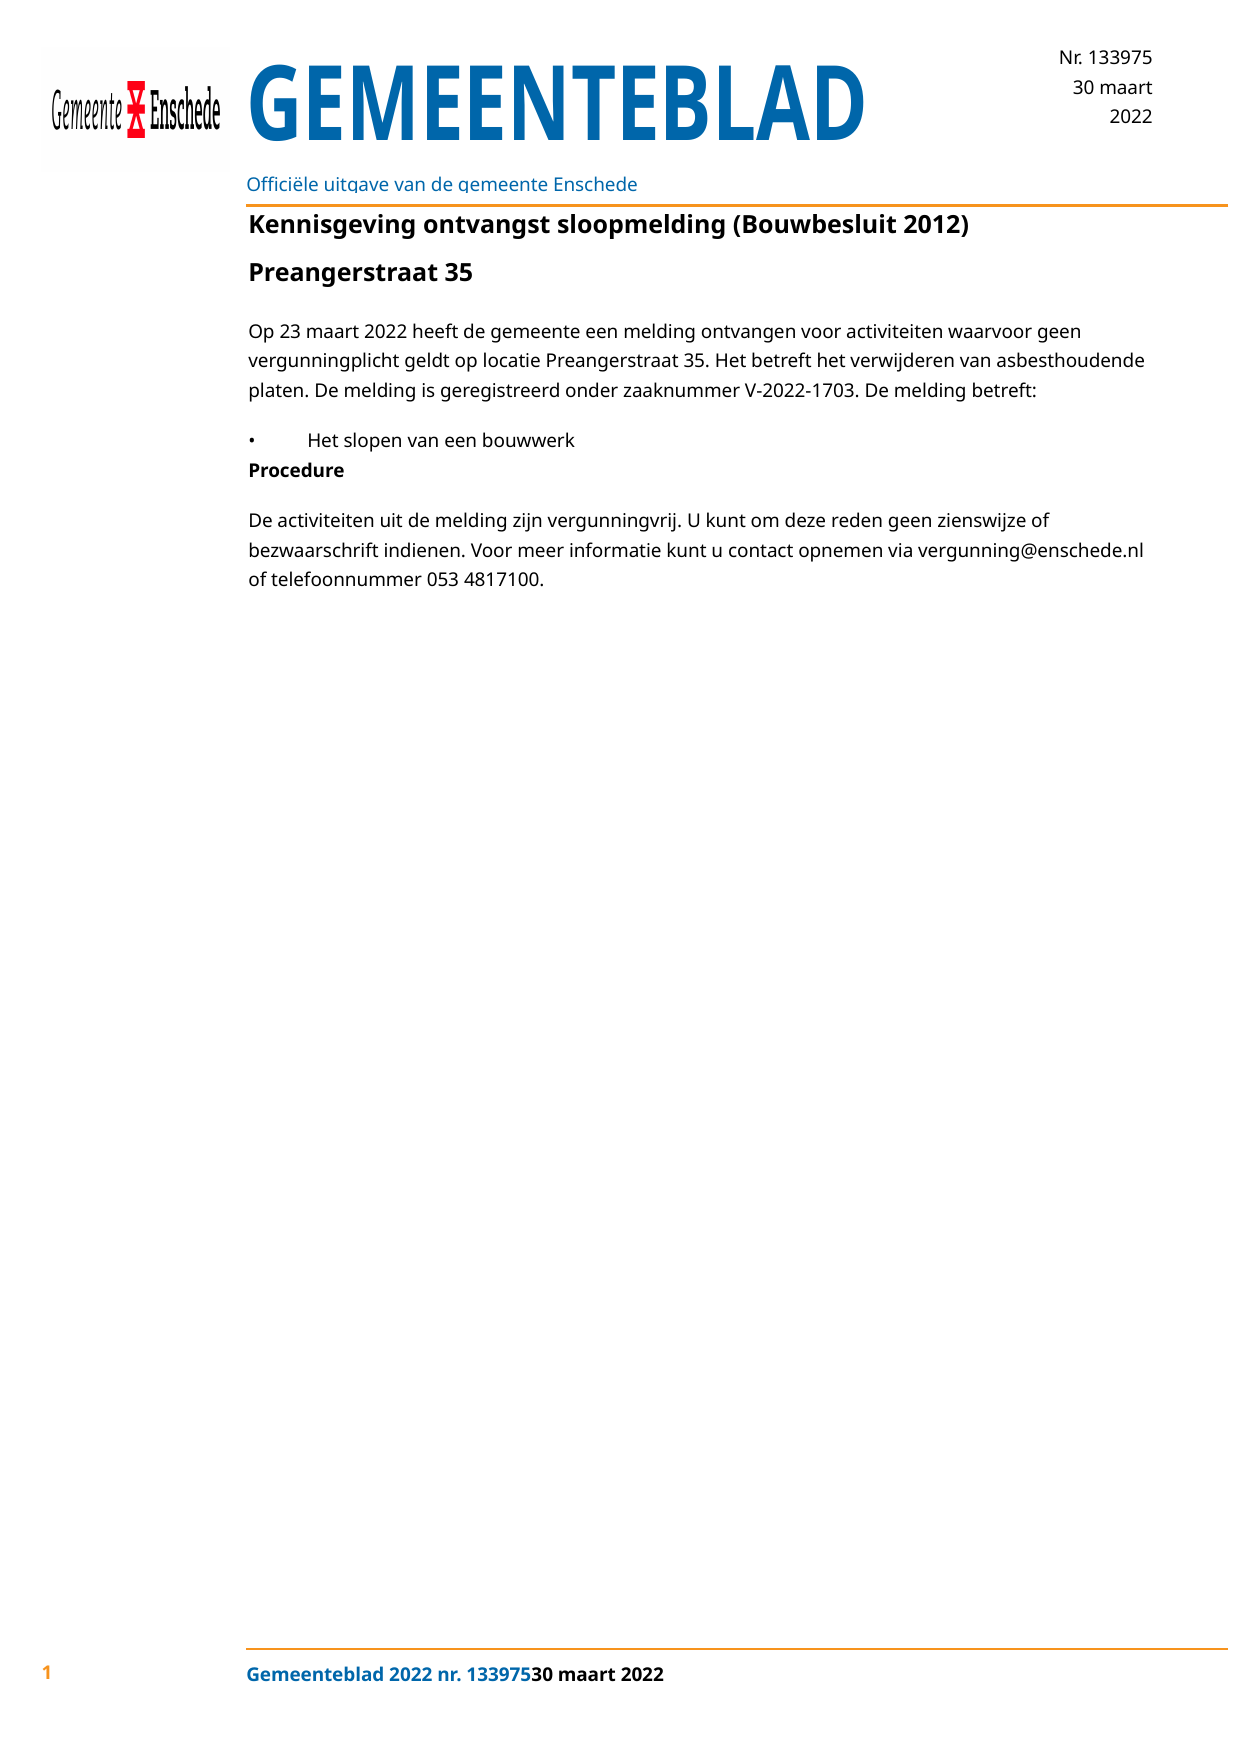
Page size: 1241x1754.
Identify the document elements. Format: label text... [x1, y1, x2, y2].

picture [41, 47, 231, 172]
list Het slopen van een bouwwerk [248, 427, 1152, 453]
text Kennisgeving ontvangst sloopmelding (Bouwbesluit 2012) Preangerstraat 35 [248, 207, 1152, 288]
text Op 23 maart 2022 heeft de gemeente een melding ontvangen voor activiteiten waarvoor geen vergunningplicht geldt op locatie Preangerstraat 35. Het betreft het verwijderen van asbesthoudende platen. De melding is geregistreerd onder zaaknummer V-2022-1703. De melding betreft: [248, 318, 1152, 403]
text De activiteiten uit de melding zijn vergunningvrij. U kunt om deze reden geen zienswijze of bezwaarschrift indienen. Voor meer informatie kunt u contact opnemen via vergunning@enschede.nl of telefoonnummer 053 4817100. [248, 507, 1152, 592]
text Procedure [248, 457, 1152, 483]
